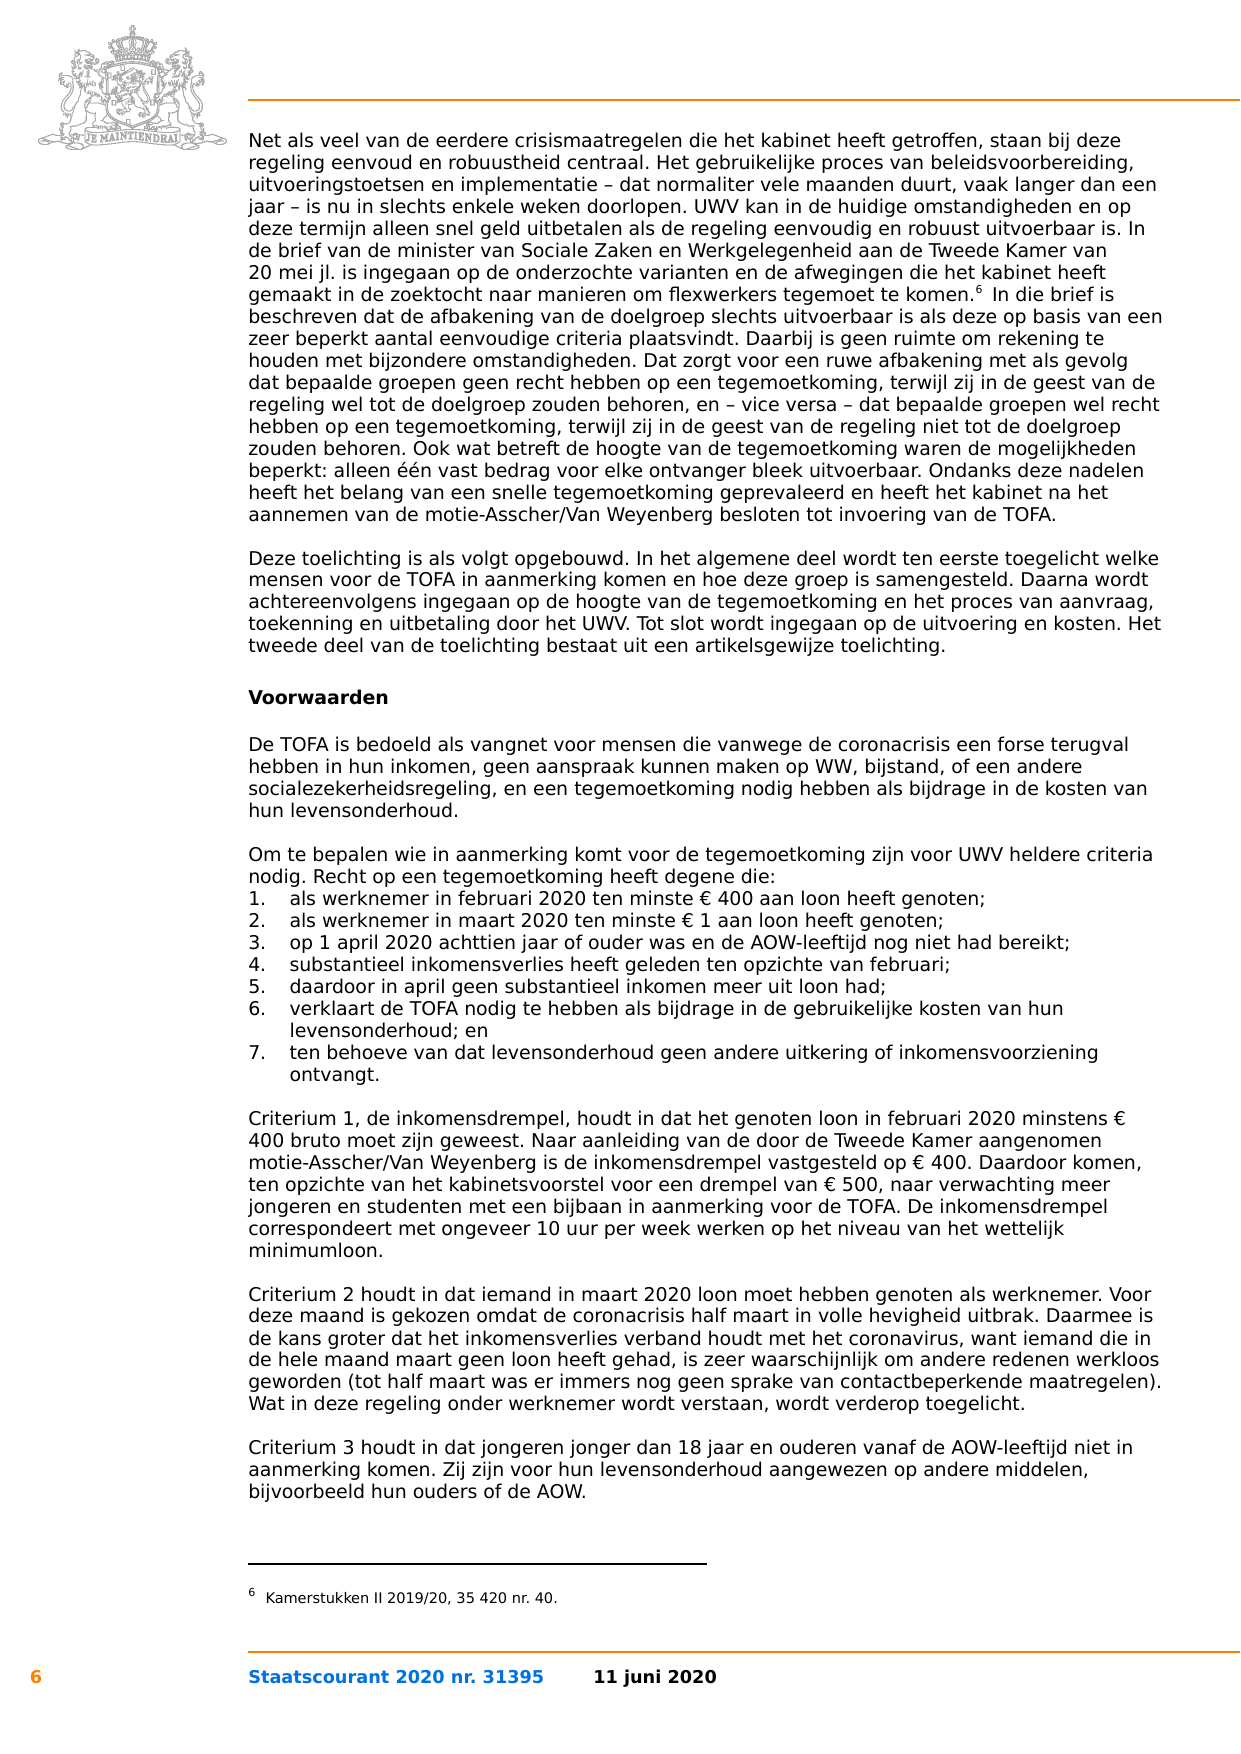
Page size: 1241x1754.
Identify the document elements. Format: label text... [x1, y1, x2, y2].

subtitle Voorwaarden [248, 687, 1163, 709]
text Criterium 1, de inkomensdrempel, houdt in dat het genoten loon in februari 2020 minstens € 400 bruto moet zijn geweest. Naar aanleiding van de door de Tweede Kamer aangenomen motie-Asscher/Van Weyenberg is de inkomensdrempel vastgesteld op € 400. Daardoor komen, ten opzichte van het kabinetsvoorstel voor een drempel van € 500, naar verwachting meer jongeren en studenten met een bijbaan in aanmerking voor de TOFA. De inkomensdrempel correspondeert met ongeveer 10 uur per week werken op het niveau van het wettelijk minimumloon. [248, 1108, 1163, 1262]
text De TOFA is bedoeld als vangnet voor mensen die vanwege de coronacrisis een forse terugval hebben in hun inkomen, geen aanspraak kunnen maken op WW, bijstand, of een andere socialezekerheidsregeling, en een tegemoetkoming nodig hebben als bijdrage in de kosten van hun levensonderhoud. [248, 734, 1163, 822]
text Criterium 3 houdt in dat jongeren jonger dan 18 jaar en ouderen vanaf de AOW-leeftijd niet in aanmerking komen. Zij zijn voor hun levensonderhoud aangewezen op andere middelen, bijvoorbeeld hun ouders of de AOW. [248, 1437, 1163, 1503]
text 7. ten behoeve van dat levensonderhoud geen andere uitkering of inkomensvoorziening ontvangt. [248, 1042, 1163, 1086]
text 2. als werknemer in maart 2020 ten minste € 1 aan loon heeft genoten; [248, 910, 1163, 932]
text 6. verklaart de TOFA nodig te hebben als bijdrage in de gebruikelijke kosten van hun levensonderhoud; en [248, 998, 1163, 1042]
text Kamerstukken II 2019/20, 35 420 nr. 40. [248, 1586, 1163, 1608]
picture [38, 25, 227, 150]
text 3. op 1 april 2020 achttien jaar of ouder was en de AOW-leeftijd nog niet had bereikt; [248, 932, 1163, 954]
text Deze toelichting is als volgt opgebouwd. In het algemene deel wordt ten eerste toegelicht welke mensen voor de TOFA in aanmerking komen en hoe deze groep is samengesteld. Daarna wordt achtereenvolgens ingegaan op de hoogte van de tegemoetkoming en het proces van aanvraag, toekenning en uitbetaling door het UWV. Tot slot wordt ingegaan op de uitvoering en kosten. Het tweede deel van de toelichting bestaat uit een artikelsgewijze toelichting. [248, 547, 1163, 657]
text 1. als werknemer in februari 2020 ten minste € 400 aan loon heeft genoten; [248, 888, 1163, 910]
text Criterium 2 houdt in dat iemand in maart 2020 loon moet hebben genoten als werknemer. Voor deze maand is gekozen omdat de coronacrisis half maart in volle hevigheid uitbrak. Daarmee is de kans groter dat het inkomensverlies verband houdt met het coronavirus, want iemand die in de hele maand maart geen loon heeft gehad, is zeer waarschijnlijk om andere redenen werkloos geworden (tot half maart was er immers nog geen sprake van contactbeperkende maatregelen). Wat in deze regeling onder werknemer wordt verstaan, wordt verderop toegelicht. [248, 1283, 1163, 1415]
text 4. substantieel inkomensverlies heeft geleden ten opzichte van februari; [248, 954, 1163, 976]
text 5. daardoor in april geen substantieel inkomen meer uit loon had; [248, 976, 1163, 998]
text Om te bepalen wie in aanmerking komt voor de tegemoetkoming zijn voor UWV heldere criteria nodig. Recht op een tegemoetkoming heeft degene die: [248, 844, 1163, 888]
text Net als veel van de eerdere crisismaatregelen die het kabinet heeft getroffen, staan bij deze regeling eenvoud en robuustheid centraal. Het gebruikelijke proces van beleidsvoorbereiding, uitvoeringstoetsen en implementatie – dat normaliter vele maanden duurt, vaak langer dan een jaar – is nu in slechts enkele weken doorlopen. UWV kan in de huidige omstandigheden en op deze termijn alleen snel geld uitbetalen als de regeling eenvoudig en robuust uitvoerbaar is. In de brief van de minister van Sociale Zaken en Werkgelegenheid aan de Tweede Kamer van 20 mei jl. is ingegaan op de onderzochte varianten en de afwegingen die het kabinet heeft gemaakt in de zoektocht naar manieren om flexwerkers tegemoet te komen. In die brief is beschreven dat de afbakening van de doelgroep slechts uitvoerbaar is als deze op basis van een zeer beperkt aantal eenvoudige criteria plaatsvindt. Daarbij is geen ruimte om rekening te houden met bijzondere omstandigheden. Dat zorgt voor een ruwe afbakening met als gevolg dat bepaalde groepen geen recht hebben op een tegemoetkoming, terwijl zij in de geest van de regeling wel tot de doelgroep zouden behoren, en – vice versa – dat bepaalde groepen wel recht hebben op een tegemoetkoming, terwijl zij in de geest van de regeling niet tot de doelgroep zouden behoren. Ook wat betreft de hoogte van de tegemoetkoming waren de mogelijkheden beperkt: alleen één vast bedrag voor elke ontvanger bleek uitvoerbaar. Ondanks deze nadelen heeft het belang van een snelle tegemoetkoming geprevaleerd en heeft het kabinet na het aannemen van de motie-Asscher/Van Weyenberg besloten tot invoering van de TOFA. [248, 130, 1163, 526]
